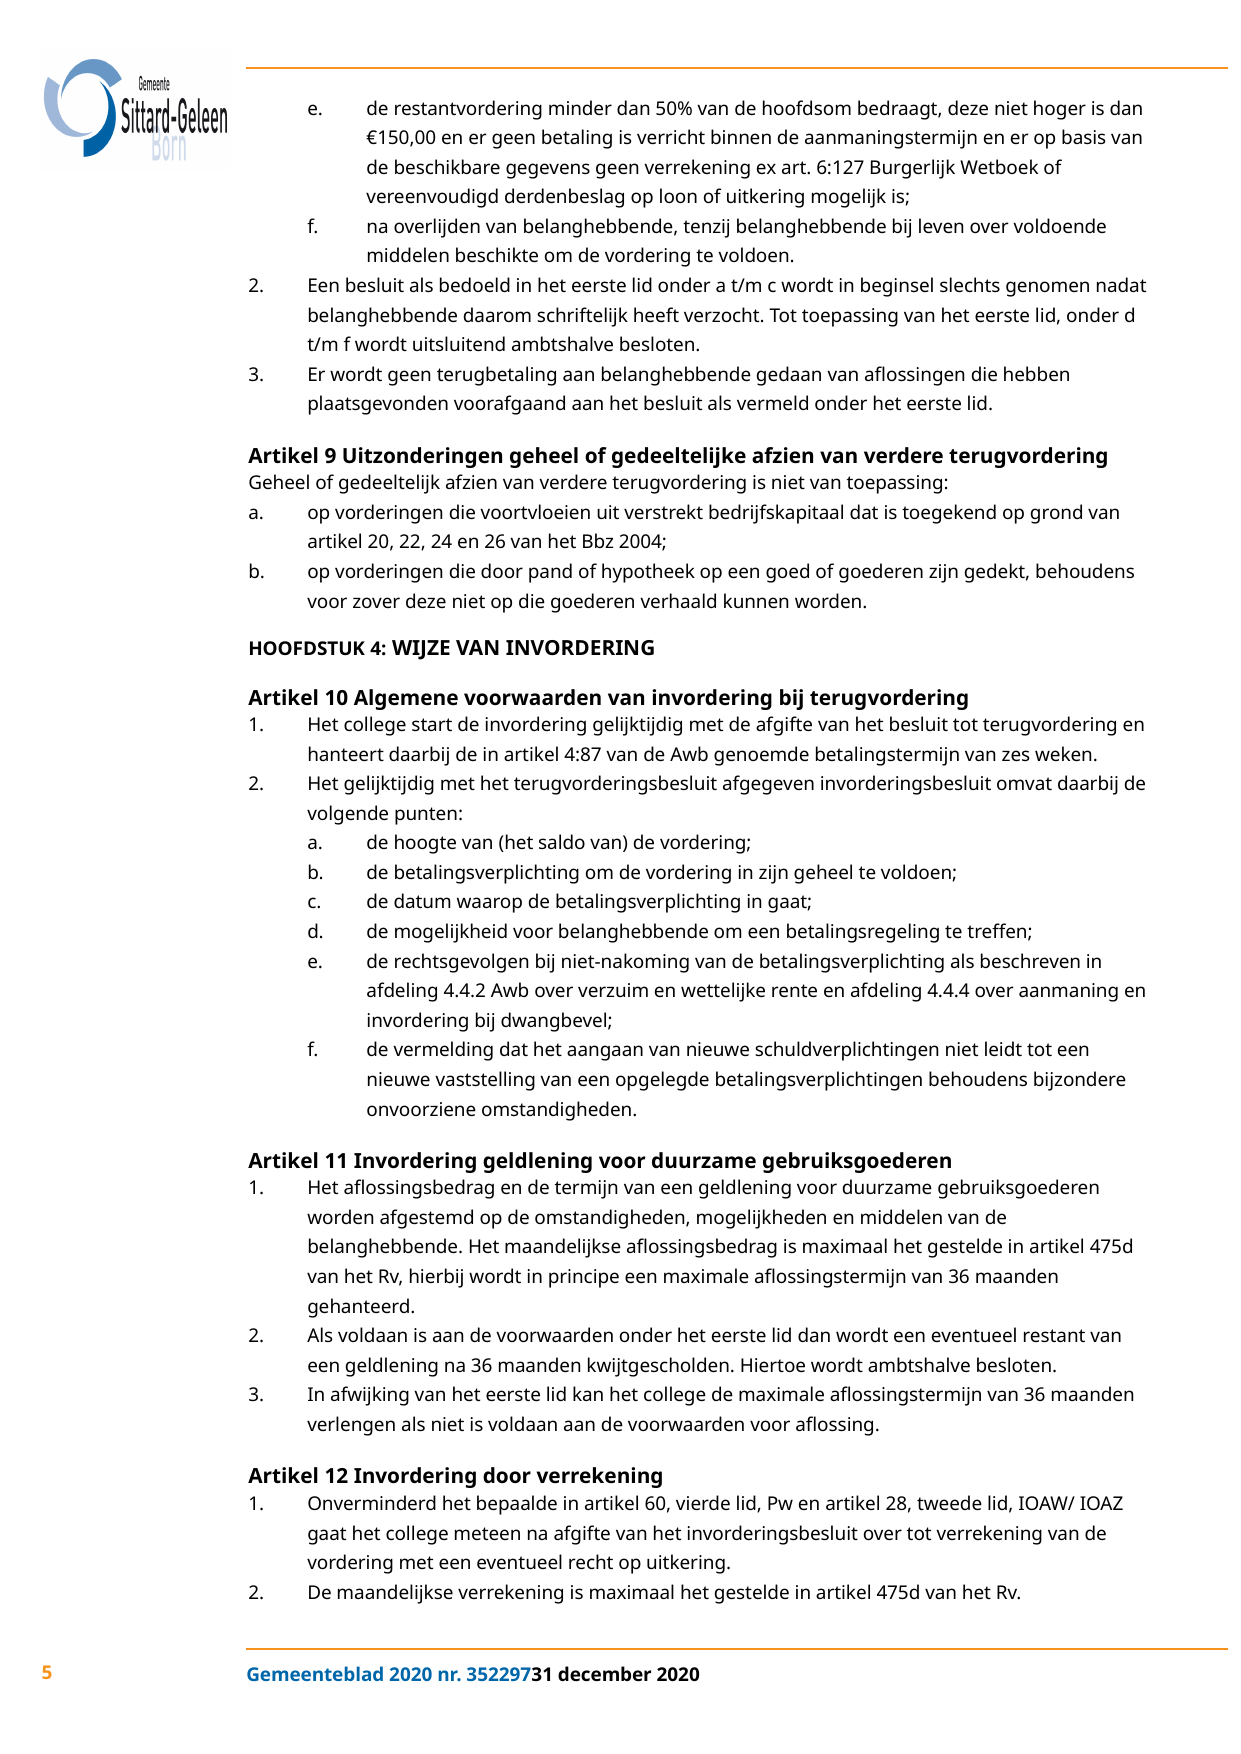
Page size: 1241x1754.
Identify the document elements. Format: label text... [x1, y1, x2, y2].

list Er wordt geen terugbetaling aan belanghebbende gedaan van aflossingen die hebben plaatsgevonden voorafgaand aan het besluit als vermeld onder het eerste lid. [248, 361, 1152, 416]
picture [41, 47, 231, 172]
list De maandelijkse verrekening is maximaal het gestelde in artikel 475d van het Rv. [248, 1579, 1152, 1604]
list Als voldaan is aan de voorwaarden onder het eerste lid dan wordt een eventueel restant van een geldlening na 36 maanden kwijtgescholden. Hiertoe wordt ambtshalve besloten. [248, 1322, 1152, 1378]
text Geheel of gedeeltelijk afzien van verdere terugvordering is niet van toepassing: [248, 469, 1152, 495]
list Een besluit als bedoeld in het eerste lid onder a t/m c wordt in beginsel slechts genomen nadat belanghebbende daarom schriftelijk heeft verzocht. Tot toepassing van het eerste lid, onder d t/m f wordt uitsluitend ambtshalve besloten. [248, 272, 1152, 357]
list de mogelijkheid voor belanghebbende om een betalingsregeling te treffen; [307, 918, 1152, 944]
text Artikel 9 Uitzonderingen geheel of gedeeltelijke afzien van verdere terugvordering [248, 441, 1152, 469]
list In afwijking van het eerste lid kan het college de maximale aflossingstermijn van 36 maanden verlengen als niet is voldaan aan de voorwaarden voor aflossing. [248, 1382, 1152, 1437]
list op vorderingen die voortvloeien uit verstrekt bedrijfskapitaal dat is toegekend op grond van artikel 20, 22, 24 en 26 van het Bbz 2004; [248, 499, 1152, 554]
text Artikel 10 Algemene voorwaarden van invordering bij terugvordering [248, 683, 1152, 711]
list op vorderingen die door pand of hypotheek op een goed of goederen zijn gedekt, behoudens voor zover deze niet op die goederen verhaald kunnen worden. [248, 558, 1152, 613]
text Artikel 12 Invordering door verrekening [248, 1462, 1152, 1490]
list de vermelding dat het aangaan van nieuwe schuldverplichtingen niet leidt tot een nieuwe vaststelling van een opgelegde betalingsverplichtingen behoudens bijzondere onvoorziene omstandigheden. [307, 1037, 1152, 1121]
list de betalingsverplichting om de vordering in zijn geheel te voldoen; [307, 859, 1152, 885]
list de restantvordering minder dan 50% van de hoofdsom bedraagt, deze niet hoger is dan €150,00 en er geen betaling is verricht binnen de aanmaningstermijn en er op basis van de beschikbare gegevens geen verrekening ex art. 6:127 Burgerlijk Wetboek of vereenvoudigd derdenbeslag op loon of uitkering mogelijk is; [307, 95, 1152, 209]
list Onverminderd het bepaalde in artikel 60, vierde lid, Pw en artikel 28, tweede lid, IOAW/ IOAZ gaat het college meteen na afgifte van het invorderingsbesluit over tot verrekening van de vordering met een eventueel recht op uitkering. [248, 1490, 1152, 1575]
text Artikel 11 Invordering geldlening voor duurzame gebruiksgoederen [248, 1146, 1152, 1174]
list Het college start de invordering gelijktijdig met de afgifte van het besluit tot terugvordering en hanteert daarbij de in artikel 4:87 van de Awb genoemde betalingstermijn van zes weken. [248, 711, 1152, 766]
list de datum waarop de betalingsverplichting in gaat; [307, 889, 1152, 914]
list na overlijden van belanghebbende, tenzij belanghebbende bij leven over voldoende middelen beschikte om de vordering te voldoen. [307, 213, 1152, 268]
list Het aflossingsbedrag en de termijn van een geldlening voor duurzame gebruiksgoederen worden afgestemd op de omstandigheden, mogelijkheden en middelen van de belanghebbende. Het maandelijkse aflossingsbedrag is maximaal het gestelde in artikel 475d van het Rv, hierbij wordt in principe een maximale aflossingstermijn van 36 maanden gehanteerd. [248, 1174, 1152, 1319]
text HOOFDSTUK 4: WIJZE VAN INVORDERING [248, 633, 1152, 662]
list de rechtsgevolgen bij niet-nakoming van de betalingsverplichting als beschreven in afdeling 4.4.2 Awb over verzuim en wettelijke rente en afdeling 4.4.4 over aanmaning en invordering bij dwangbevel; [307, 948, 1152, 1033]
list de hoogte van (het saldo van) de vordering; [307, 829, 1152, 855]
list Het gelijktijdig met het terugvorderingsbesluit afgegeven invorderingsbesluit omvat daarbij de volgende punten: [248, 770, 1152, 826]
